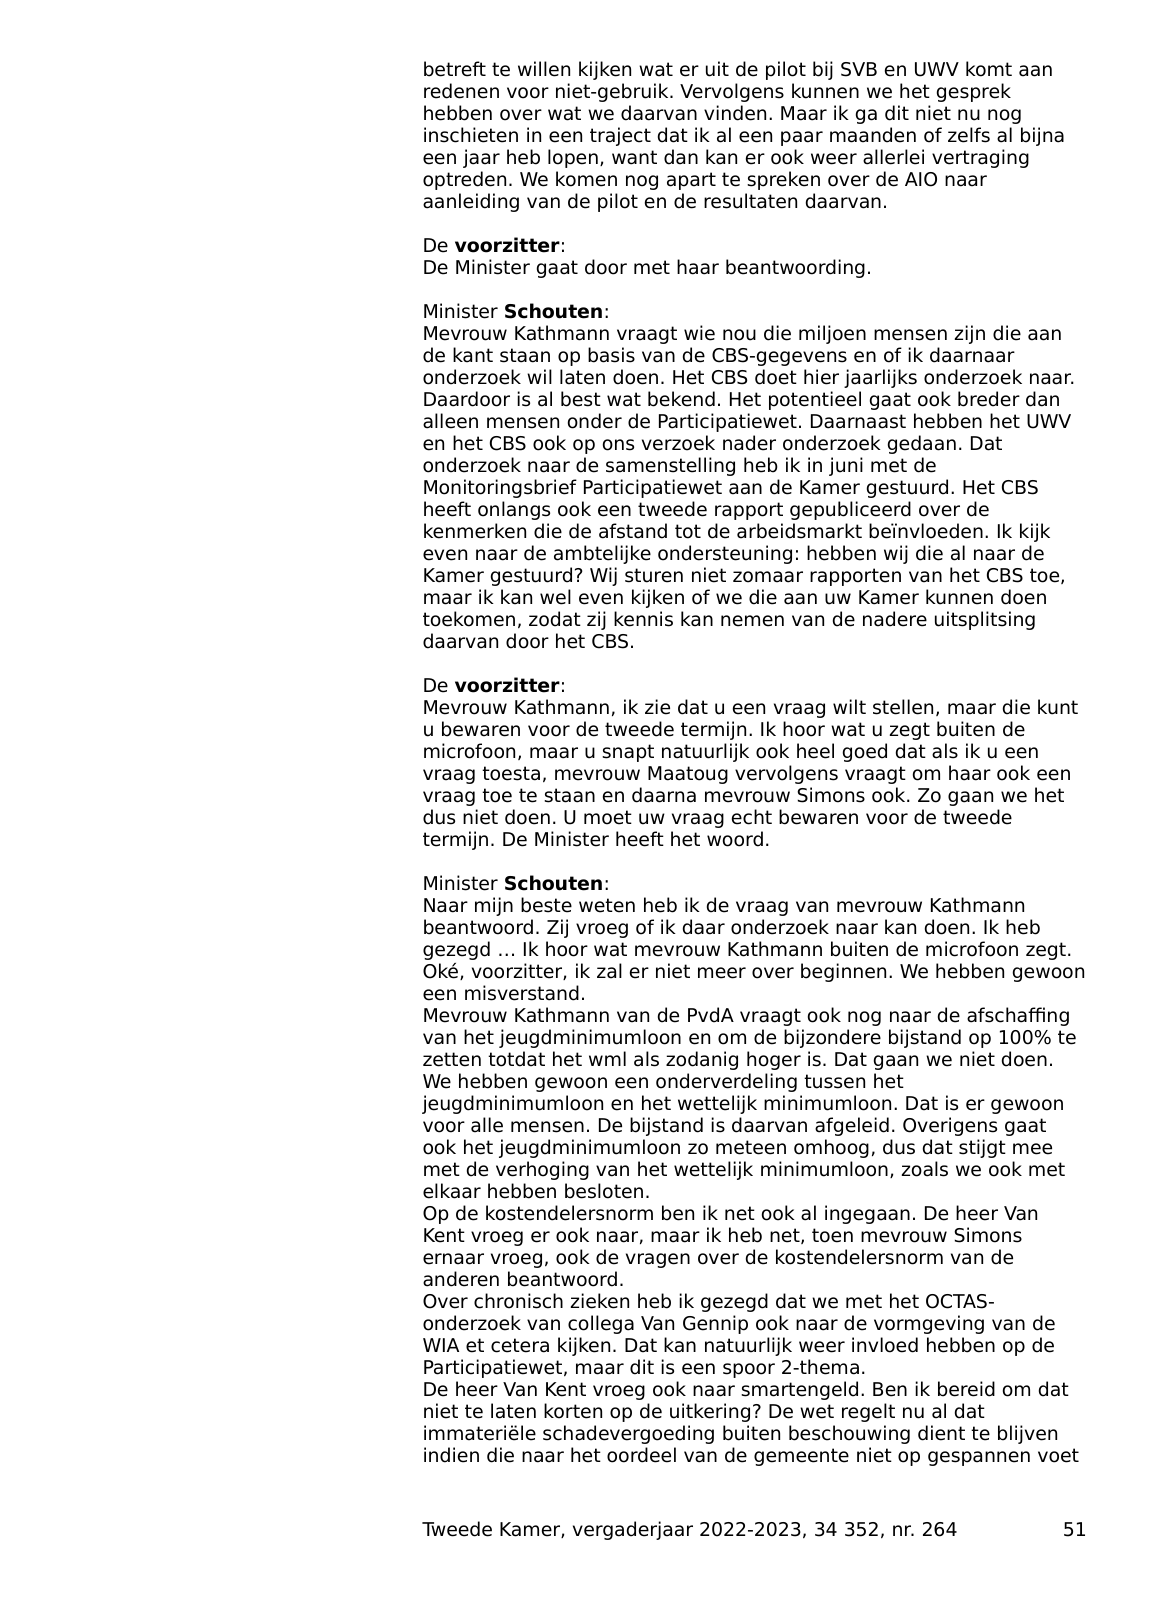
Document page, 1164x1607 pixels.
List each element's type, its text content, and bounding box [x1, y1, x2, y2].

text De heer Van Kent vroeg ook naar smartengeld. Ben ik bereid om dat niet te laten korten op de uitkering? De wet regelt nu al dat immateriële schadevergoeding buiten beschouwing dient te blijven indien die naar het oordeel van de gemeente niet op gespannen voet [422, 1379, 1087, 1467]
text Mevrouw Kathmann van de PvdA vraagt ook nog naar de afschaffing van het jeugdminimumloon en om de bijzondere bijstand op 100% te zetten totdat het wml als zodanig hoger is. Dat gaan we niet doen. We hebben gewoon een onderverdeling tussen het jeugdminimumloon en het wettelijk minimumloon. Dat is er gewoon voor alle mensen. De bijstand is daarvan afgeleid. Overigens gaat ook het jeugdminimumloon zo meteen omhoog, dus dat stijgt mee met de verhoging van het wettelijk minimumloon, zoals we ook met elkaar hebben besloten. [422, 1005, 1087, 1203]
text Mevrouw Kathmann, ik zie dat u een vraag wilt stellen, maar die kunt u bewaren voor de tweede termijn. Ik hoor wat u zegt buiten de microfoon, maar u snapt natuurlijk ook heel goed dat als ik u een vraag toesta, mevrouw Maatoug vervolgens vraagt om haar ook een vraag toe te staan en daarna mevrouw Simons ook. Zo gaan we het dus niet doen. U moet uw vraag echt bewaren voor de tweede termijn. De Minister heeft het woord. [422, 697, 1087, 851]
text Mevrouw Kathmann vraagt wie nou die miljoen mensen zijn die aan de kant staan op basis van de CBS-gegevens en of ik daarnaar onderzoek wil laten doen. Het CBS doet hier jaarlijks onderzoek naar. Daardoor is al best wat bekend. Het potentieel gaat ook breder dan alleen mensen onder de Participatiewet. Daarnaast hebben het UWV en het CBS ook op ons verzoek nader onderzoek gedaan. Dat onderzoek naar de samenstelling heb ik in juni met de Monitoringsbrief Participatiewet aan de Kamer gestuurd. Het CBS heeft onlangs ook een tweede rapport gepubliceerd over de kenmerken die de afstand tot de arbeidsmarkt beïnvloeden. Ik kijk even naar de ambtelijke ondersteuning: hebben wij die al naar de Kamer gestuurd? Wij sturen niet zomaar rapporten van het CBS toe, maar ik kan wel even kijken of we die aan uw Kamer kunnen doen toekomen, zodat zij kennis kan nemen van de nadere uitsplitsing daarvan door het CBS. [422, 323, 1087, 653]
text Over chronisch zieken heb ik gezegd dat we met het OCTAS-onderzoek van collega Van Gennip ook naar de vormgeving van de WIA et cetera kijken. Dat kan natuurlijk weer invloed hebben op de Participatiewet, maar dit is een spoor 2-thema. [422, 1291, 1087, 1379]
text De voorzitter: [422, 675, 1087, 697]
text betreft te willen kijken wat er uit de pilot bij SVB en UWV komt aan redenen voor niet-gebruik. Vervolgens kunnen we het gesprek hebben over wat we daarvan vinden. Maar ik ga dit niet nu nog inschieten in een traject dat ik al een paar maanden of zelfs al bijna een jaar heb lopen, want dan kan er ook weer allerlei vertraging optreden. We komen nog apart te spreken over de AIO naar aanleiding van de pilot en de resultaten daarvan. [422, 59, 1087, 213]
text Op de kostendelersnorm ben ik net ook al ingegaan. De heer Van Kent vroeg er ook naar, maar ik heb net, toen mevrouw Simons ernaar vroeg, ook de vragen over de kostendelersnorm van de anderen beantwoord. [422, 1203, 1087, 1291]
text Minister Schouten: [422, 301, 1087, 323]
text De Minister gaat door met haar beantwoording. [422, 257, 1087, 279]
text Naar mijn beste weten heb ik de vraag van mevrouw Kathmann beantwoord. Zij vroeg of ik daar onderzoek naar kan doen. Ik heb gezegd … Ik hoor wat mevrouw Kathmann buiten de microfoon zegt. Oké, voorzitter, ik zal er niet meer over beginnen. We hebben gewoon een misverstand. [422, 895, 1087, 1005]
text Minister Schouten: [422, 873, 1087, 895]
text De voorzitter: [422, 235, 1087, 257]
